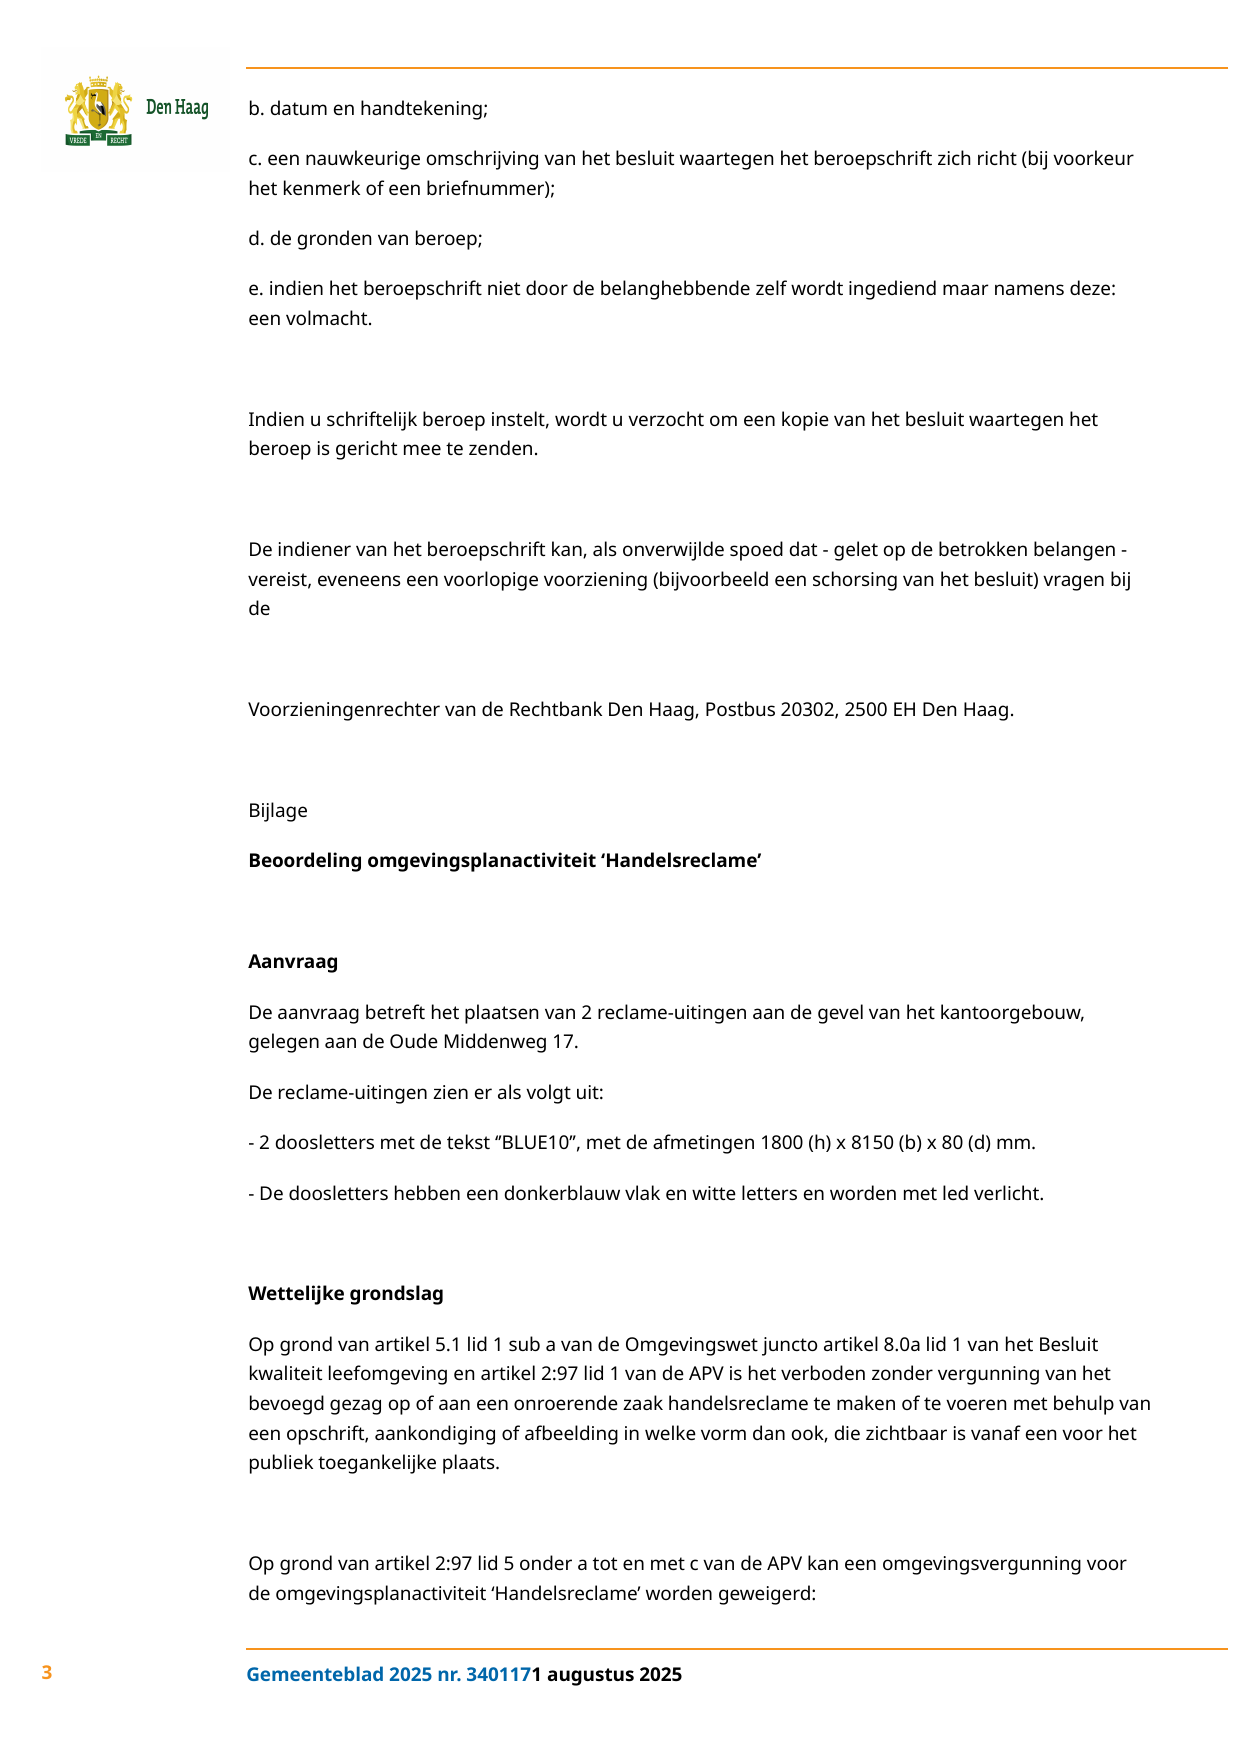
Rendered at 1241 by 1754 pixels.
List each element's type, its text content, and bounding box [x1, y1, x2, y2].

text - 2 doosletters met de tekst ‘’BLUE10’’, met de afmetingen 1800 (h) x 8150 (b) x 80 (d) mm. [248, 1129, 1152, 1155]
text Voorzieningenrechter van de Rechtbank Den Haag, Postbus 20302, 2500 EH Den Haag. [248, 696, 1152, 722]
text b. datum en handtekening; [248, 95, 1152, 121]
text c. een nauwkeurige omschrijving van het besluit waartegen het beroepschrift zich richt (bij voorkeur het kenmerk of een briefnummer); [248, 145, 1152, 201]
text Op grond van artikel 5.1 lid 1 sub a van de Omgevingswet juncto artikel 8.0a lid 1 van het Besluit kwaliteit leefomgeving en artikel 2:97 lid 1 van de APV is het verboden zonder vergunning van het bevoegd gezag op of aan een onroerende zaak handelsreclame te maken of te voeren met behulp van een opschrift, aankondiging of afbeelding in welke vorm dan ook, die zichtbaar is vanaf een voor het publiek toegankelijke plaats. [248, 1331, 1152, 1475]
text Wettelijke grondslag [248, 1281, 1152, 1306]
text d. de gronden van beroep; [248, 225, 1152, 251]
text Indien u schriftelijk beroep instelt, wordt u verzocht om een kopie van het besluit waartegen het beroep is gericht mee te zenden. [248, 406, 1152, 461]
text De aanvraag betreft het plaatsen van 2 reclame-uitingen aan de gevel van het kantoorgebouw, gelegen aan de Oude Middenweg 17. [248, 999, 1152, 1054]
text Beoordeling omgevingsplanactiviteit ‘Handelsreclame’ [248, 848, 1152, 873]
text e. indien het beroepschrift niet door de belanghebbende zelf wordt ingediend maar namens deze: een volmacht. [248, 276, 1152, 331]
text Op grond van artikel 2:97 lid 5 onder a tot en met c van de APV kan een omgevingsvergunning voor de omgevingsplanactiviteit ‘Handelsreclame’ worden geweigerd: [248, 1550, 1152, 1606]
text Bijlage [248, 797, 1152, 823]
text De reclame-uitingen zien er als volgt uit: [248, 1079, 1152, 1105]
text Aanvraag [248, 948, 1152, 974]
picture [41, 47, 231, 172]
text De indiener van het beroepschrift kan, als onverwijlde spoed dat - gelet op de betrokken belangen - vereist, eveneens een voorlopige voorziening (bijvoorbeeld een schorsing van het besluit) vragen bij de [248, 536, 1152, 621]
text - De doosletters hebben een donkerblauw vlak en witte letters en worden met led verlicht. [248, 1180, 1152, 1206]
